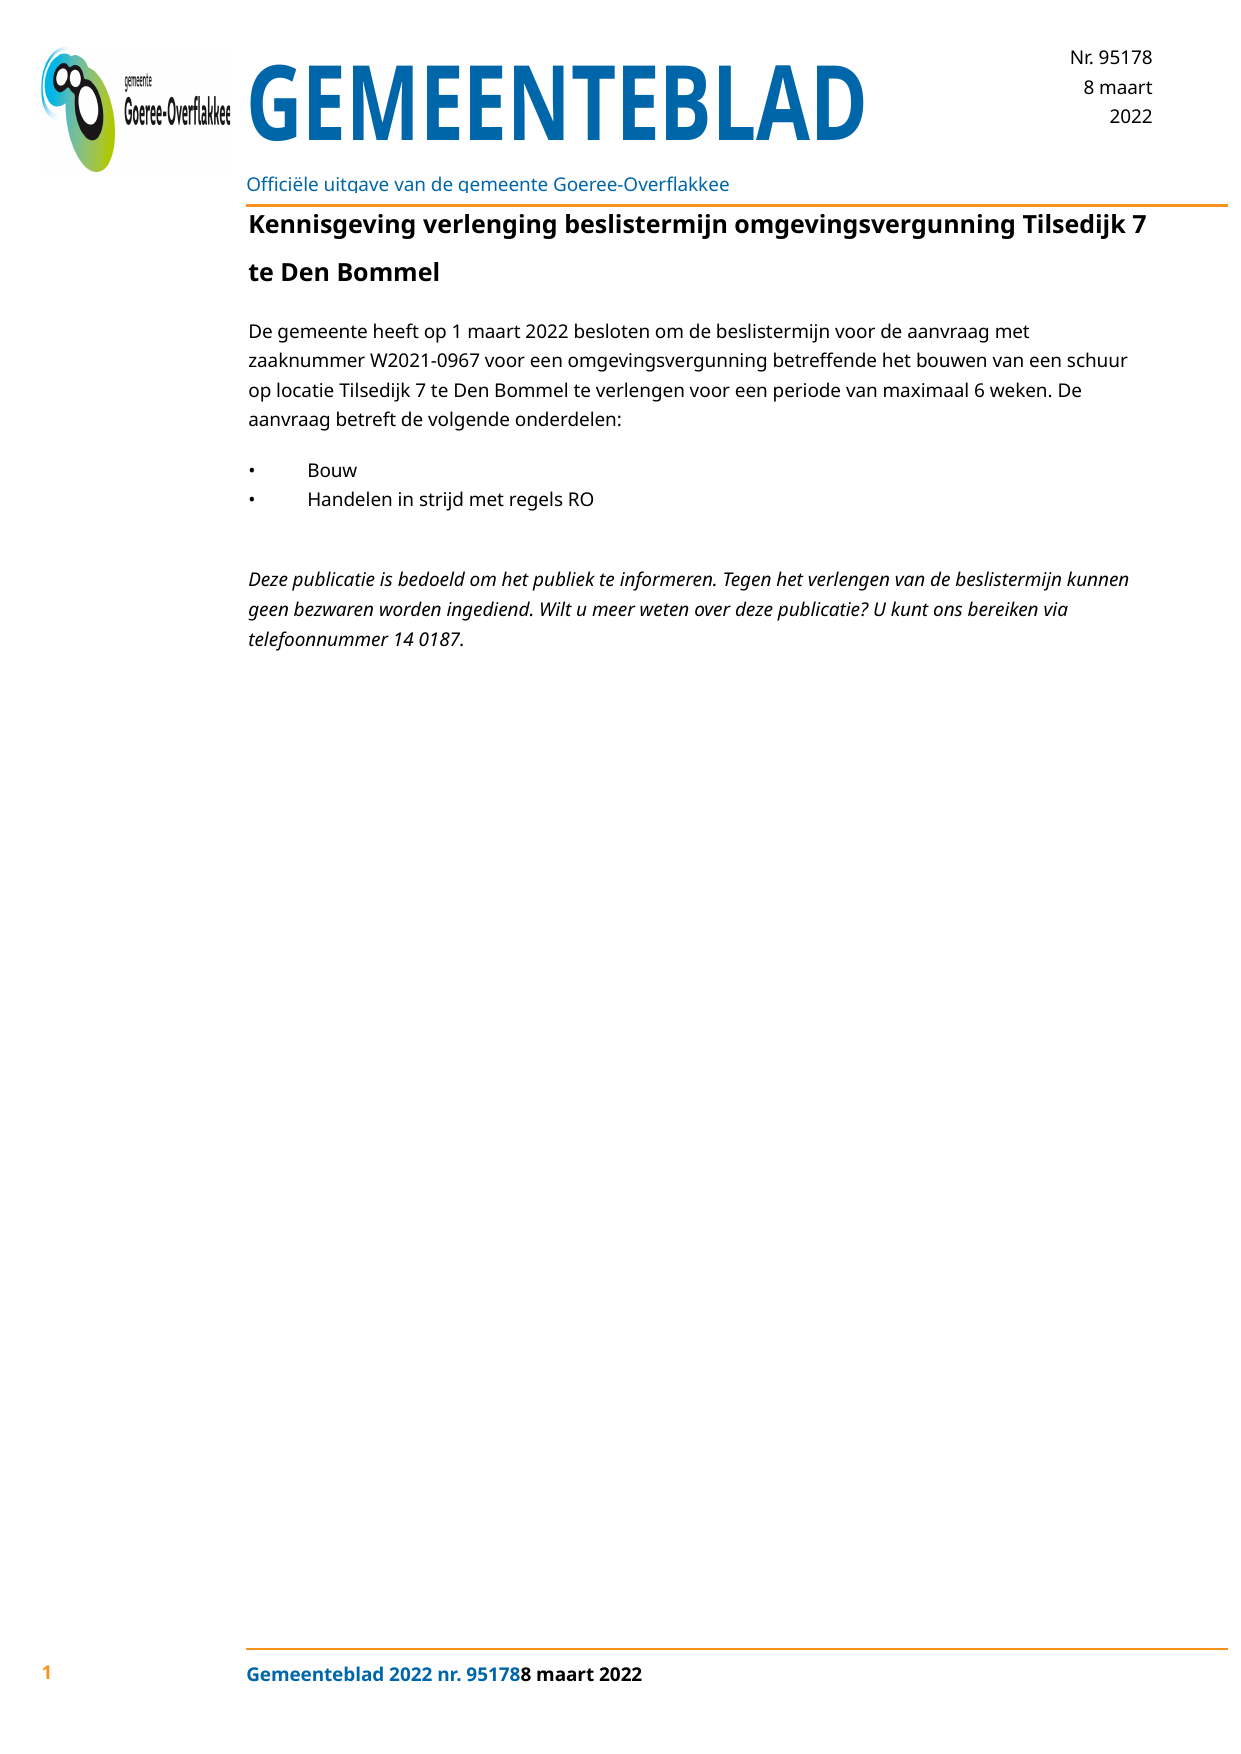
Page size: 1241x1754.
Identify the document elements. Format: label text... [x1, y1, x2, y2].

text De gemeente heeft op 1 maart 2022 besloten om de beslistermijn voor de aanvraag met zaaknummer W2021-0967 voor een omgevingsvergunning betreffende het bouwen van een schuur op locatie Tilsedijk 7 te Den Bommel te verlengen voor een periode van maximaal 6 weken. De aanvraag betreft de volgende onderdelen: [248, 318, 1152, 432]
list Handelen in strijd met regels RO [248, 487, 1152, 512]
text Deze publicatie is bedoeld om het publiek te informeren. Tegen het verlengen van de beslistermijn kunnen geen bezwaren worden ingediend. Wilt u meer weten over deze publicatie? U kunt ons bereiken via telefoonnummer 14 0187. [248, 567, 1152, 652]
text Kennisgeving verlenging beslistermijn omgevingsvergunning Tilsedijk 7 te Den Bommel [248, 207, 1152, 288]
picture [41, 47, 231, 172]
list Bouw [248, 457, 1152, 483]
